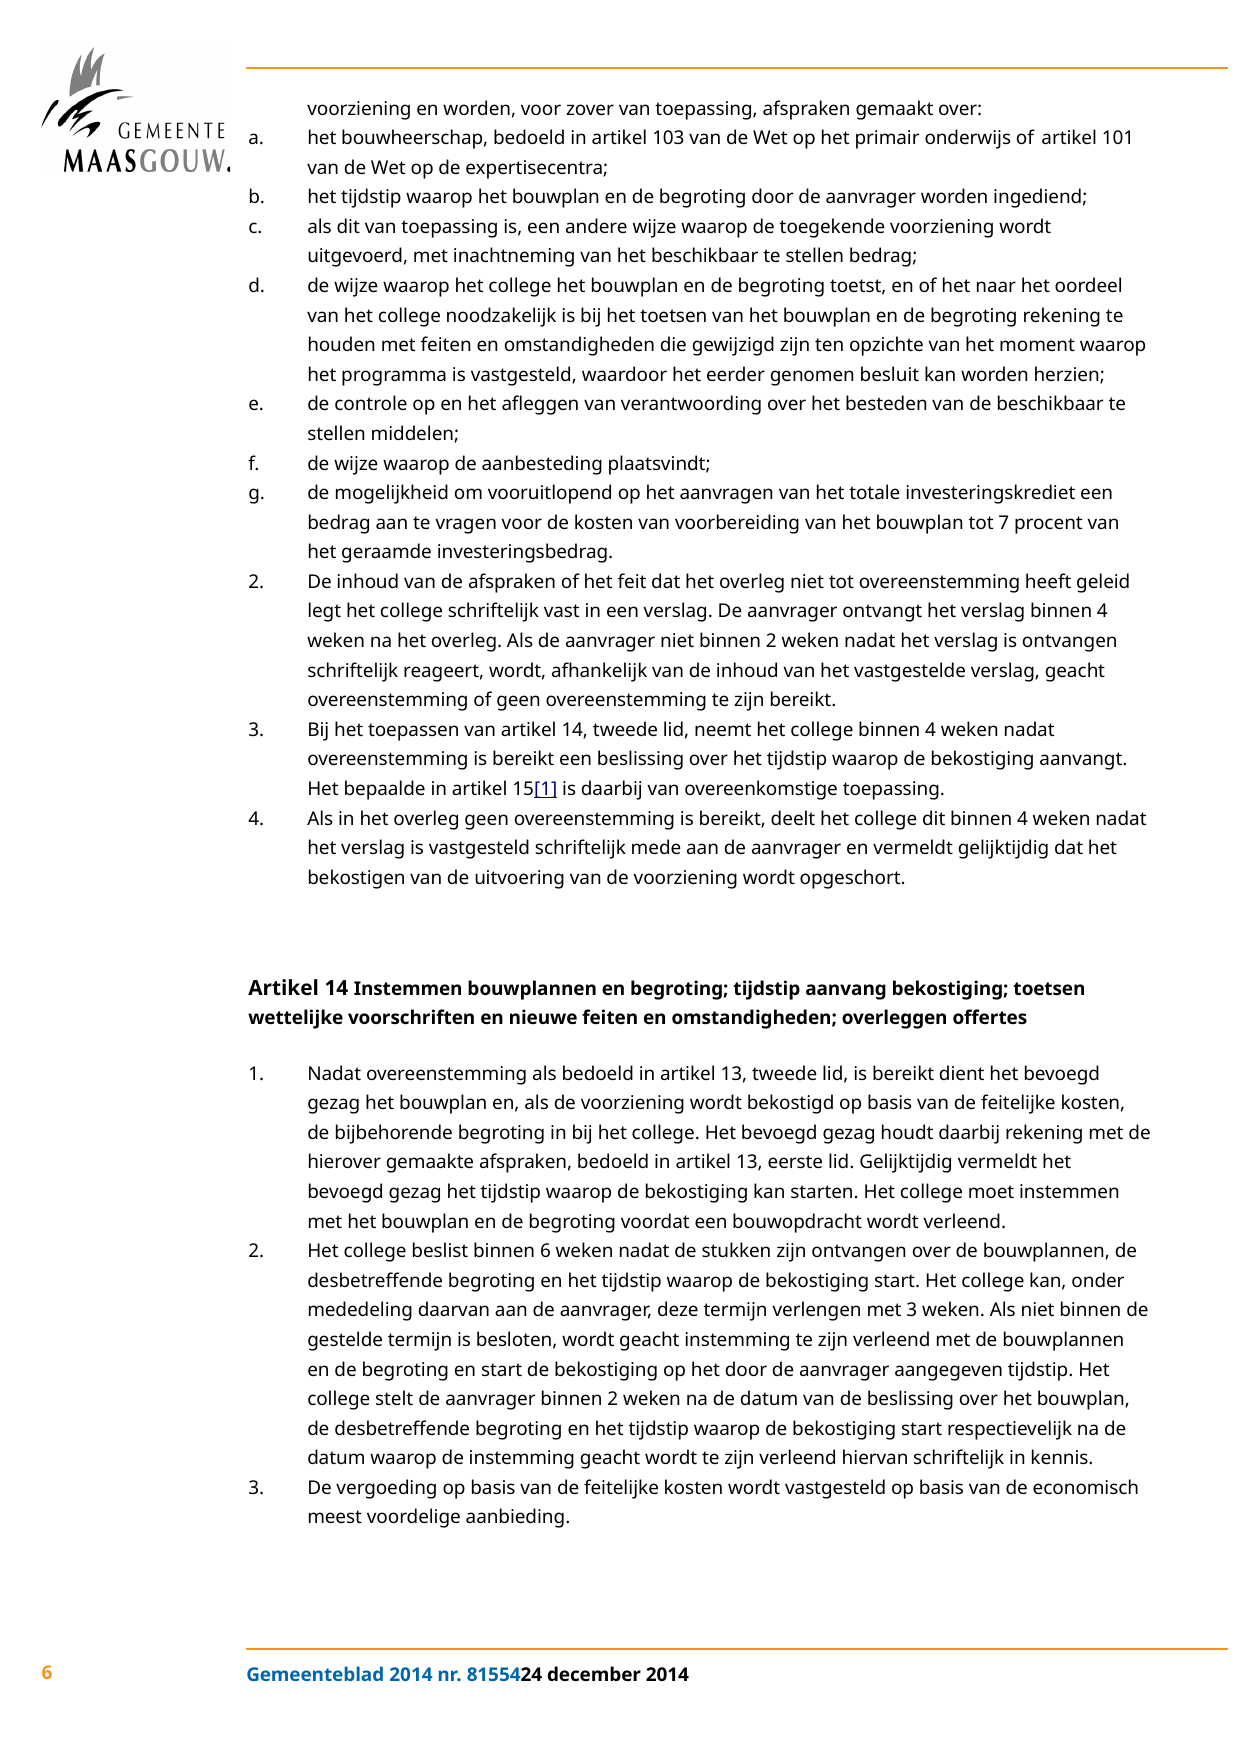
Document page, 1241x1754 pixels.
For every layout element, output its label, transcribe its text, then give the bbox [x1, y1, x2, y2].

list de wijze waarop het college het bouwplan en de begroting toetst, en of het naar het oordeel van het college noodzakelijk is bij het toetsen van het bouwplan en de begroting rekening te houden met feiten en omstandigheden die gewijzigd zijn ten opzichte van het moment waarop het programma is vastgesteld, waardoor het eerder genomen besluit kan worden herzien; [248, 272, 1152, 387]
list Bij het toepassen van artikel 14, tweede lid, neemt het college binnen 4 weken nadat overeenstemming is bereikt een beslissing over het tijdstip waarop de bekostiging aanvangt. Het bepaalde in artikel 15[1] is daarbij van overeenkomstige toepassing. [248, 716, 1152, 801]
list De inhoud van de afspraken of het feit dat het overleg niet tot overeenstemming heeft geleid legt het college schriftelijk vast in een verslag. De aanvrager ontvangt het verslag binnen 4 weken na het overleg. Als de aanvrager niet binnen 2 weken nadat het verslag is ontvangen schriftelijk reageert, wordt, afhankelijk van de inhoud van het vastgestelde verslag, geacht overeenstemming of geen overeenstemming te zijn bereikt. [248, 568, 1152, 712]
list de wijze waarop de aanbesteding plaatsvindt; [248, 450, 1152, 476]
picture [41, 47, 231, 172]
list de mogelijkheid om vooruitlopend op het aanvragen van het totale investeringskrediet een bedrag aan te vragen voor de kosten van voorbereiding van het bouwplan tot 7 procent van het geraamde investeringsbedrag. [248, 479, 1152, 564]
list de controle op en het afleggen van verantwoording over het besteden van de beschikbaar te stellen middelen; [248, 391, 1152, 446]
text Artikel 14 Instemmen bouwplannen en begroting; tijdstip aanvang bekostiging; toetsen wettelijke voorschriften en nieuwe feiten en omstandigheden; overleggen offertes [248, 973, 1152, 1030]
list Als in het overleg geen overeenstemming is bereikt, deelt het college dit binnen 4 weken nadat het verslag is vastgesteld schriftelijk mede aan de aanvrager en vermeldt gelijktijdig dat het bekostigen van de uitvoering van de voorziening wordt opgeschort. [248, 805, 1152, 890]
list het bouwheerschap, bedoeld in artikel 103 van de Wet op het primair onderwijs of artikel 101 van de Wet op de expertisecentra; [248, 124, 1152, 180]
list Het college beslist binnen 6 weken nadat de stukken zijn ontvangen over de bouwplannen, de desbetreffende begroting en het tijdstip waarop de bekostiging start. Het college kan, onder mededeling daarvan aan de aanvrager, deze termijn verlengen met 3 weken. Als niet binnen de gestelde termijn is besloten, wordt geacht instemming te zijn verleend met de bouwplannen en de begroting en start de bekostiging op het door de aanvrager aangegeven tijdstip. Het college stelt de aanvrager binnen 2 weken na de datum van de beslissing over het bouwplan, de desbetreffende begroting en het tijdstip waarop de bekostiging start respectievelijk na de datum waarop de instemming geacht wordt te zijn verleend hiervan schriftelijk in kennis. [248, 1237, 1152, 1470]
list Nadat overeenstemming als bedoeld in artikel 13, tweede lid, is bereikt dient het bevoegd gezag het bouwplan en, als de voorziening wordt bekostigd op basis van de feitelijke kosten, de bijbehorende begroting in bij het college. Het bevoegd gezag houdt daarbij rekening met de hierover gemaakte afspraken, bedoeld in artikel 13, eerste lid. Gelijktijdig vermeldt het bevoegd gezag het tijdstip waarop de bekostiging kan starten. Het college moet instemmen met het bouwplan en de begroting voordat een bouwopdracht wordt verleend. [248, 1060, 1152, 1234]
list voorziening en worden, voor zover van toepassing, afspraken gemaakt over: [248, 95, 1152, 121]
list De vergoeding op basis van de feitelijke kosten wordt vastgesteld op basis van de economisch meest voordelige aanbieding. [248, 1474, 1152, 1529]
list het tijdstip waarop het bouwplan en de begroting door de aanvrager worden ingediend; [248, 183, 1152, 209]
list als dit van toepassing is, een andere wijze waarop de toegekende voorziening wordt uitgevoerd, met inachtneming van het beschikbaar te stellen bedrag; [248, 213, 1152, 268]
